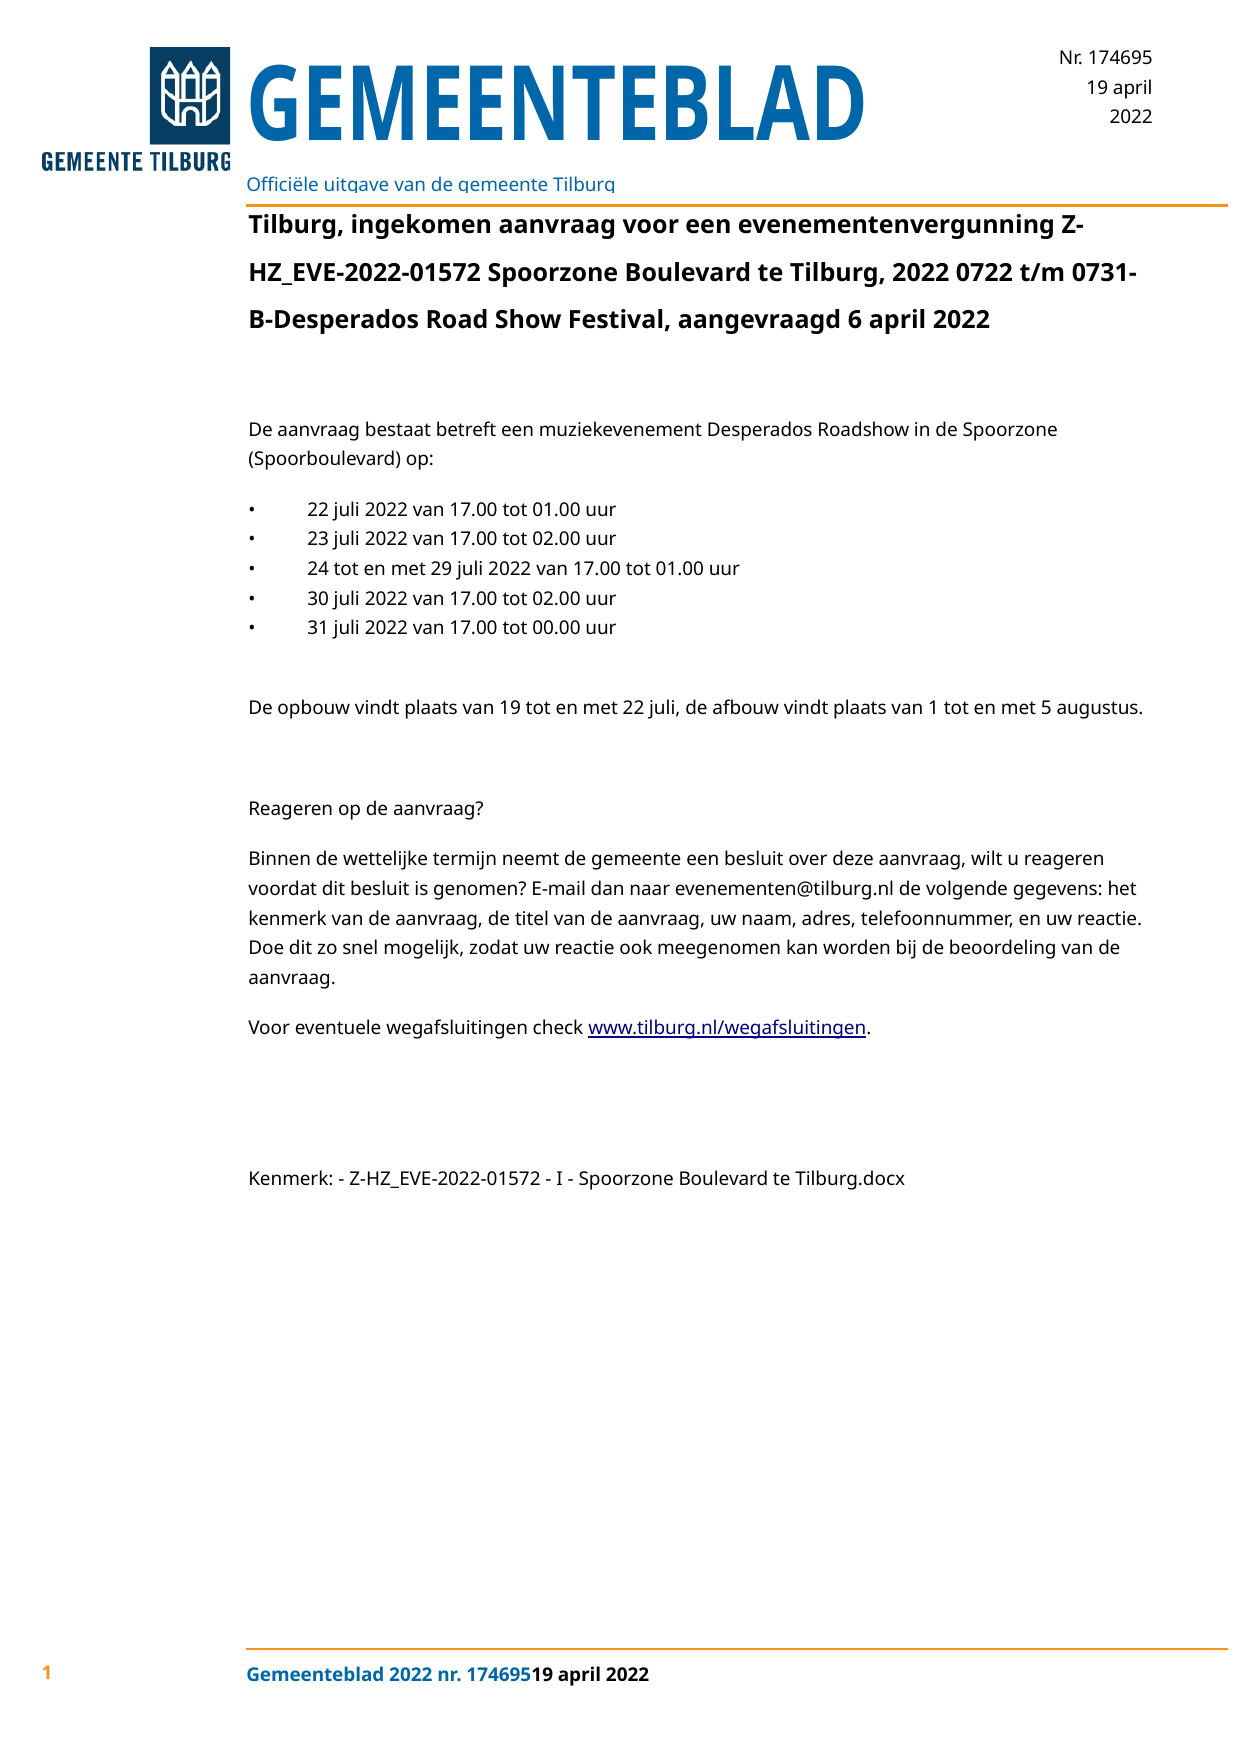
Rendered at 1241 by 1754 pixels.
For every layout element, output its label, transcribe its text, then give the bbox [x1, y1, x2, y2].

text Voor eventuele wegafsluitingen check www.tilburg.nl/wegafsluitingen. [248, 1014, 1152, 1040]
text Tilburg, ingekomen aanvraag voor een evenementenvergunning Z-HZ_EVE-2022-01572 Spoorzone Boulevard te Tilburg, 2022 0722 t/m 0731-B-Desperados Road Show Festival, aangevraagd 6 april 2022 [248, 207, 1152, 336]
list 23 juli 2022 van 17.00 tot 02.00 uur [248, 526, 1152, 551]
text Reageren op de aanvraag? [248, 795, 1152, 821]
text Kenmerk: - Z-HZ_EVE-2022-01572 - I - Spoorzone Boulevard te Tilburg.docx [248, 1166, 1152, 1191]
picture [41, 47, 231, 172]
text De opbouw vindt plaats van 19 tot en met 22 juli, de afbouw vindt plaats van 1 tot en met 5 augustus. [248, 694, 1152, 720]
list 31 juli 2022 van 17.00 tot 00.00 uur [248, 614, 1152, 640]
text Binnen de wettelijke termijn neemt de gemeente een besluit over deze aanvraag, wilt u reageren voordat dit besluit is genomen? E-mail dan naar evenementen@tilburg.nl de volgende gegevens: het kenmerk van de aanvraag, de titel van de aanvraag, uw naam, adres, telefoonnummer, en uw reactie. Doe dit zo snel mogelijk, zodat uw reactie ook meegenomen kan worden bij de beoordeling van de aanvraag. [248, 846, 1152, 989]
text De aanvraag bestaat betreft een muziekevenement Desperados Roadshow in de Spoorzone (Spoorboulevard) op: [248, 416, 1152, 471]
list 30 juli 2022 van 17.00 tot 02.00 uur [248, 585, 1152, 610]
list 22 juli 2022 van 17.00 tot 01.00 uur [248, 496, 1152, 522]
list 24 tot en met 29 juli 2022 van 17.00 tot 01.00 uur [248, 555, 1152, 581]
